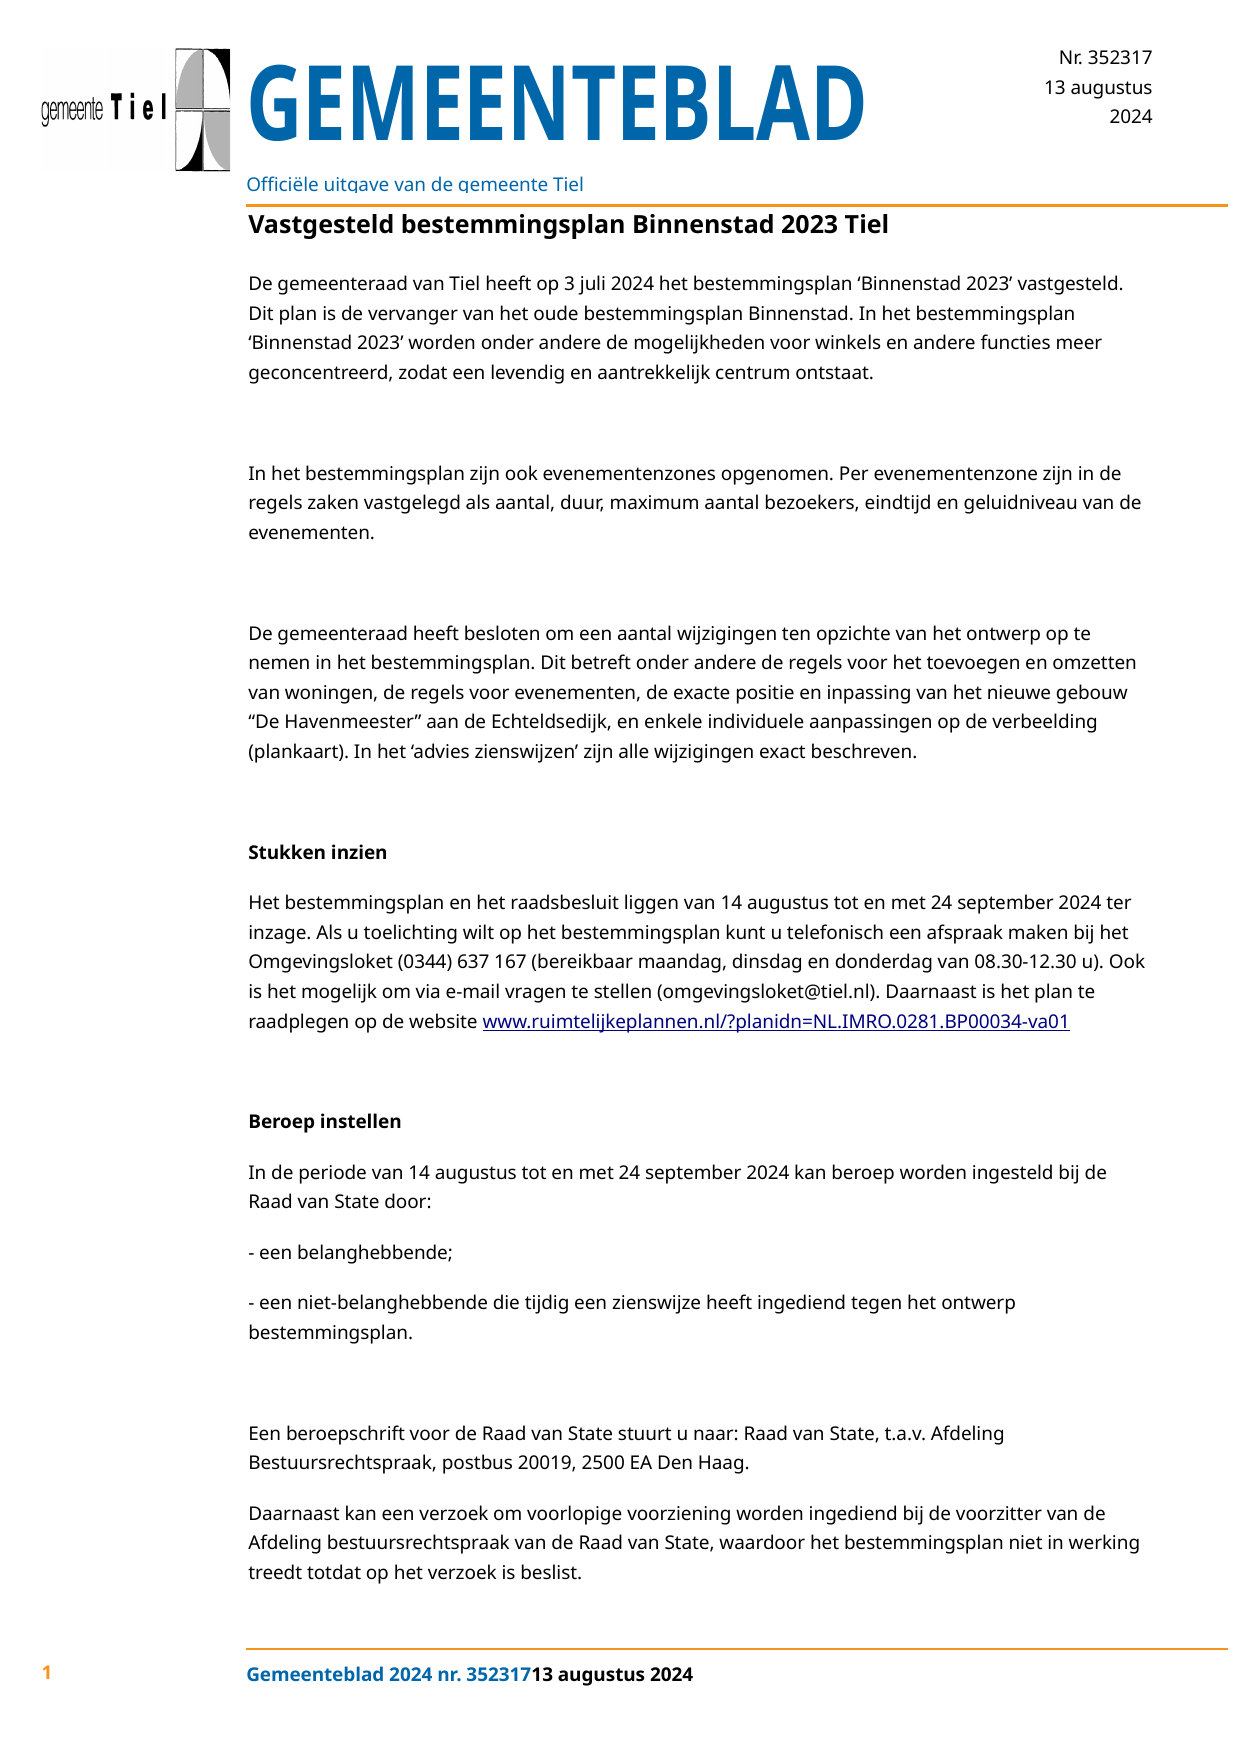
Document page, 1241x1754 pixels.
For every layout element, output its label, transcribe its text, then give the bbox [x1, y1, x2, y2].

text - een niet-belanghebbende die tijdig een zienswijze heeft ingediend tegen het ontwerp bestemmingsplan. [248, 1289, 1152, 1345]
text De gemeenteraad van Tiel heeft op 3 juli 2024 het bestemmingsplan ‘Binnenstad 2023’ vastgesteld. Dit plan is de vervanger van het oude bestemmingsplan Binnenstad. In het bestemmingsplan ‘Binnenstad 2023’ worden onder andere de mogelijkheden voor winkels en andere functies meer geconcentreerd, zodat een levendig en aantrekkelijk centrum ontstaat. [248, 270, 1152, 385]
picture [41, 47, 231, 172]
text Het bestemmingsplan en het raadsbesluit liggen van 14 augustus tot en met 24 september 2024 ter inzage. Als u toelichting wilt op het bestemmingsplan kunt u telefonisch een afspraak maken bij het Omgevingsloket (0344) 637 167 (bereikbaar maandag, dinsdag en donderdag van 08.30-12.30 u). Ook is het mogelijk om via e-mail vragen te stellen (omgevingsloket@tiel.nl). Daarnaast is het plan te raadplegen op de website www.ruimtelijkeplannen.nl/?planidn=NL.IMRO.0281.BP00034-va01 [248, 889, 1152, 1033]
text - een belanghebbende; [248, 1239, 1152, 1265]
text Een beroepschrift voor de Raad van State stuurt u naar: Raad van State, t.a.v. Afdeling Bestuursrechtspraak, postbus 20019, 2500 EA Den Haag. [248, 1420, 1152, 1475]
text In de periode van 14 augustus tot en met 24 september 2024 kan beroep worden ingesteld bij de Raad van State door: [248, 1159, 1152, 1214]
text De gemeenteraad heeft besloten om een aantal wijzigingen ten opzichte van het ontwerp op te nemen in het bestemmingsplan. Dit betreft onder andere de regels voor het toevoegen en omzetten van woningen, de regels voor evenementen, de exacte positie en inpassing van het nieuwe gebouw “De Havenmeester” aan de Echteldsedijk, en enkele individuele aanpassingen op de verbeelding (plankaart). In het ‘advies zienswijzen’ zijn alle wijzigingen exact beschreven. [248, 620, 1152, 764]
text Stukken inzien [248, 839, 1152, 865]
text In het bestemmingsplan zijn ook evenementenzones opgenomen. Per evenementenzone zijn in de regels zaken vastgelegd als aantal, duur, maximum aantal bezoekers, eindtijd en geluidniveau van de evenementen. [248, 460, 1152, 545]
text Beroep instellen [248, 1109, 1152, 1134]
text Vastgesteld bestemmingsplan Binnenstad 2023 Tiel [248, 207, 1152, 241]
text Daarnaast kan een verzoek om voorlopige voorziening worden ingediend bij de voorzitter van de Afdeling bestuursrechtspraak van de Raad van State, waardoor het bestemmingsplan niet in werking treedt totdat op het verzoek is beslist. [248, 1500, 1152, 1585]
